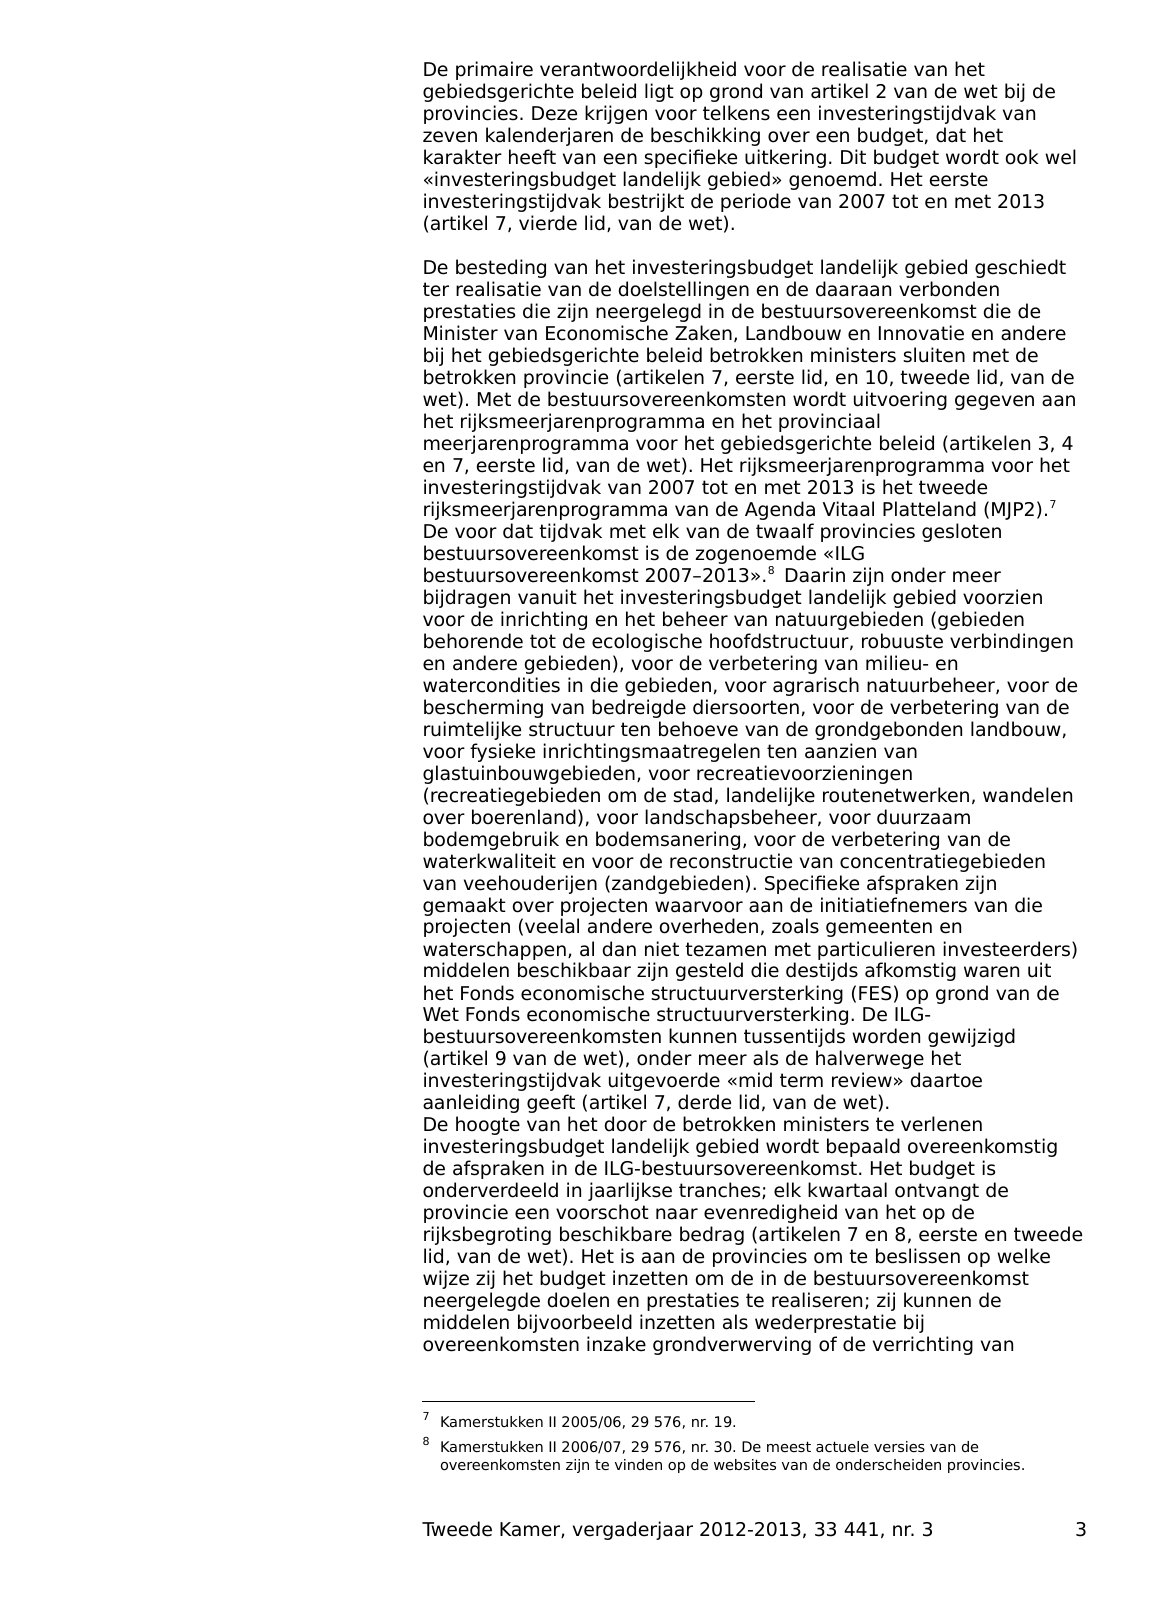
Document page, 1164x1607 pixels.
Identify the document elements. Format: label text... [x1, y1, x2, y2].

text De hoogte van het door de betrokken ministers te verlenen investeringsbudget landelijk gebied wordt bepaald overeenkomstig de afspraken in de ILG-bestuursovereenkomst. Het budget is onderverdeeld in jaarlijkse tranches; elk kwartaal ontvangt de provincie een voorschot naar evenredigheid van het op de rijksbegroting beschikbare bedrag (artikelen 7 en 8, eerste en tweede lid, van de wet). Het is aan de provincies om te beslissen op welke wijze zij het budget inzetten om de in de bestuursovereenkomst neergelegde doelen en prestaties te realiseren; zij kunnen de middelen bijvoorbeeld inzetten als wederprestatie bij overeenkomsten inzake grondverwerving of de verrichting van [422, 1114, 1087, 1356]
text De besteding van het investeringsbudget landelijk gebied geschiedt ter realisatie van de doelstellingen en de daaraan verbonden prestaties die zijn neergelegd in de bestuursovereenkomst die de Minister van Economische Zaken, Landbouw en Innovatie en andere bij het gebiedsgerichte beleid betrokken ministers sluiten met de betrokken provincie (artikelen 7, eerste lid, en 10, tweede lid, van de wet). Met de bestuursovereenkomsten wordt uitvoering gegeven aan het rijksmeerjarenprogramma en het provinciaal meerjarenprogramma voor het gebiedsgerichte beleid (artikelen 3, 4 en 7, eerste lid, van de wet). Het rijksmeerjarenprogramma voor het investeringstijdvak van 2007 tot en met 2013 is het tweede rijksmeerjarenprogramma van de Agenda Vitaal Platteland (MJP2). De voor dat tijdvak met elk van de twaalf provincies gesloten bestuursovereenkomst is de zogenoemde «ILG bestuursovereenkomst 2007–2013». Daarin zijn onder meer bijdragen vanuit het investeringsbudget landelijk gebied voorzien voor de inrichting en het beheer van natuurgebieden (gebieden behorende tot de ecologische hoofdstructuur, robuuste verbindingen en andere gebieden), voor de verbetering van milieu- en watercondities in die gebieden, voor agrarisch natuurbeheer, voor de bescherming van bedreigde diersoorten, voor de verbetering van de ruimtelijke structuur ten behoeve van de grondgebonden landbouw, voor fysieke inrichtingsmaatregelen ten aanzien van glastuinbouwgebieden, voor recreatievoorzieningen (recreatiegebieden om de stad, landelijke routenetwerken, wandelen over boerenland), voor landschapsbeheer, voor duurzaam bodemgebruik en bodemsanering, voor de verbetering van de waterkwaliteit en voor de reconstructie van concentratiegebieden van veehouderijen (zandgebieden). Specifieke afspraken zijn gemaakt over projecten waarvoor aan de initiatiefnemers van die projecten (veelal andere overheden, zoals gemeenten en waterschappen, al dan niet tezamen met particulieren investeerders) middelen beschikbaar zijn gesteld die destijds afkomstig waren uit het Fonds economische structuurversterking (FES) op grond van de Wet Fonds economische structuurversterking. De ILG-bestuursovereenkomsten kunnen tussentijds worden gewijzigd (artikel 9 van de wet), onder meer als de halverwege het investeringstijdvak uitgevoerde «mid term review» daartoe aanleiding geeft (artikel 7, derde lid, van de wet). [422, 257, 1087, 1114]
text Kamerstukken II 2006/07, 29 576, nr. 30. De meest actuele versies van de overeenkomsten zijn te vinden op de websites van de onderscheiden provincies. [422, 1435, 1087, 1474]
text Kamerstukken II 2005/06, 29 576, nr. 19. [422, 1410, 1087, 1432]
text De primaire verantwoordelijkheid voor de realisatie van het gebiedsgerichte beleid ligt op grond van artikel 2 van de wet bij de provincies. Deze krijgen voor telkens een investeringstijdvak van zeven kalenderjaren de beschikking over een budget, dat het karakter heeft van een specifieke uitkering. Dit budget wordt ook wel «investeringsbudget landelijk gebied» genoemd. Het eerste investeringstijdvak bestrijkt de periode van 2007 tot en met 2013 (artikel 7, vierde lid, van de wet). [422, 59, 1087, 235]
